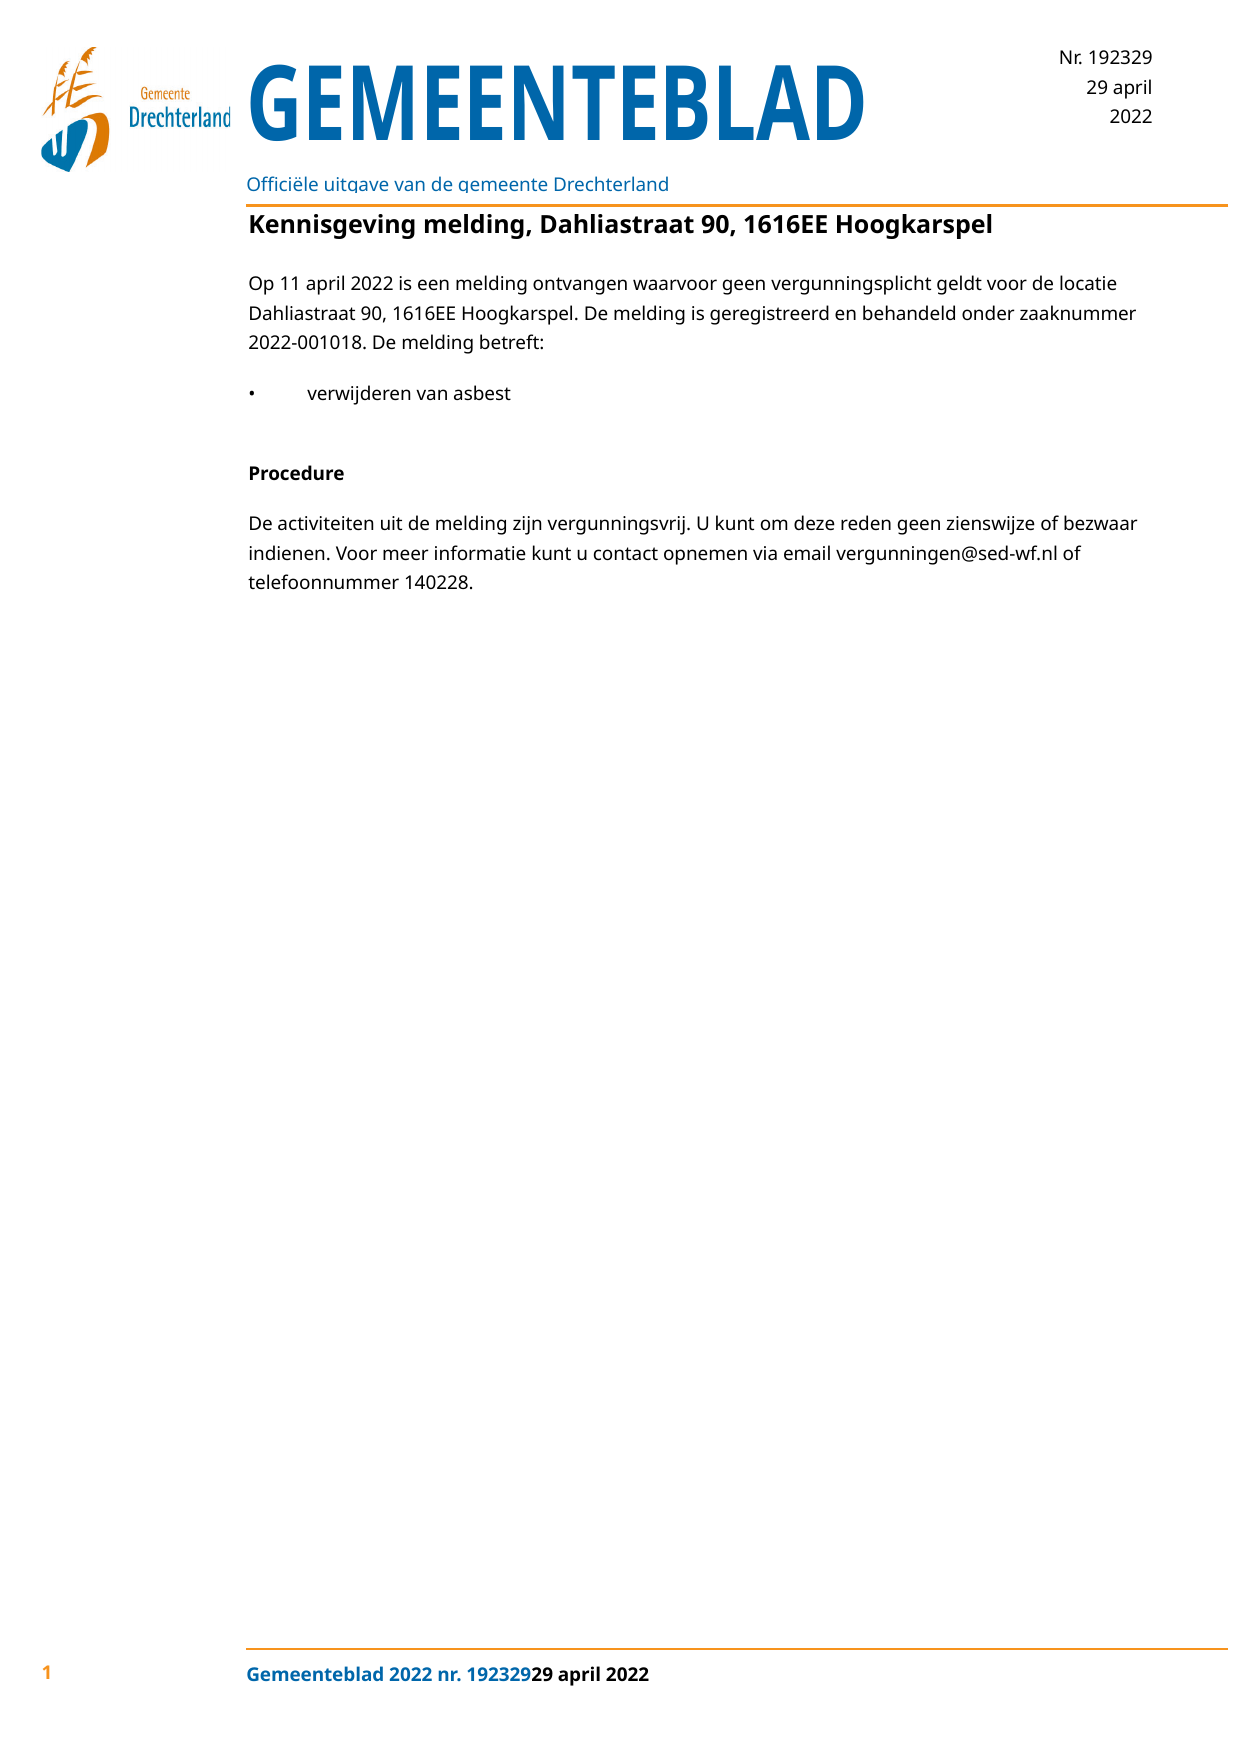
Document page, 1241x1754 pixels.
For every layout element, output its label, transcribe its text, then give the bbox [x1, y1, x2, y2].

list verwijderen van asbest [248, 380, 1152, 406]
text De activiteiten uit de melding zijn vergunningsvrij. U kunt om deze reden geen zienswijze of bezwaar indienen. Voor meer informatie kunt u contact opnemen via email vergunningen@sed-wf.nl of telefoonnummer 140228. [248, 510, 1152, 595]
picture [41, 47, 231, 172]
text Procedure [248, 460, 1152, 486]
picture [41, 158, 64, 172]
picture [226, 115, 231, 124]
text Kennisgeving melding, Dahliastraat 90, 1616EE Hoogkarspel [248, 207, 1152, 241]
text Op 11 april 2022 is een melding ontvangen waarvoor geen vergunningsplicht geldt voor de locatie Dahliastraat 90, 1616EE Hoogkarspel. De melding is geregistreerd en behandeld onder zaaknummer 2022-001018. De melding betreft: [248, 270, 1152, 355]
